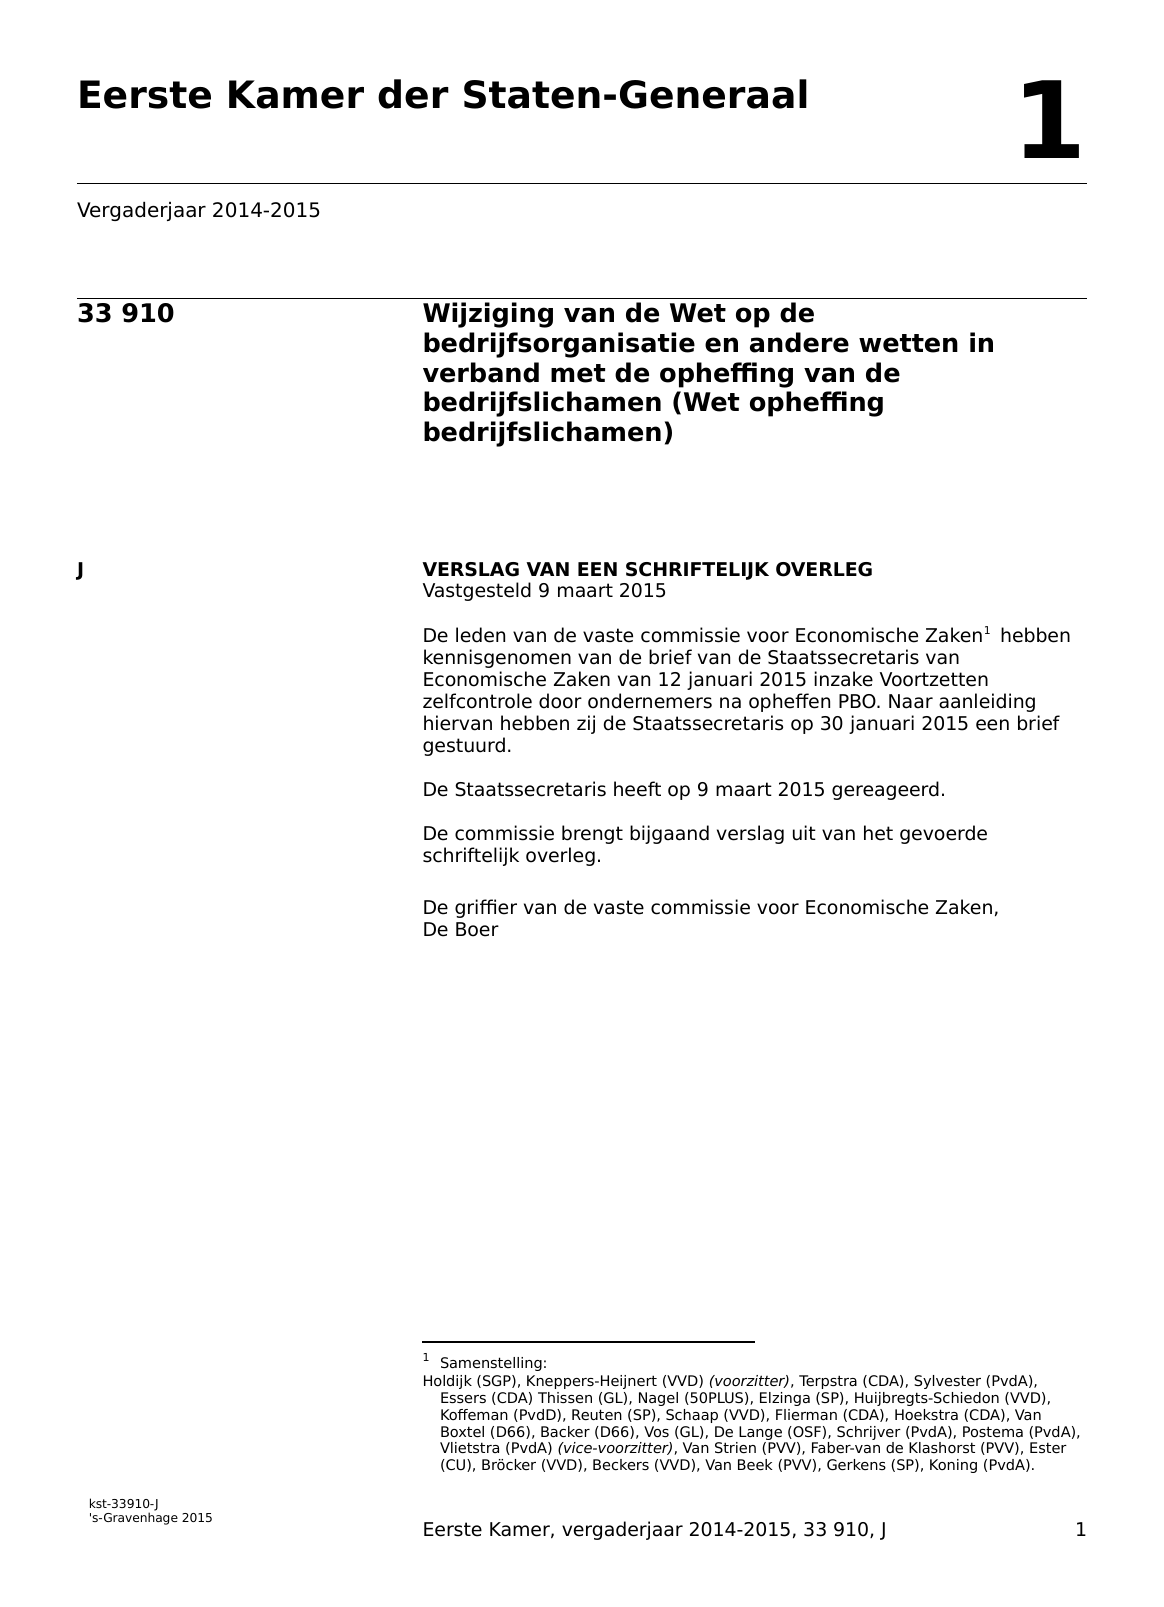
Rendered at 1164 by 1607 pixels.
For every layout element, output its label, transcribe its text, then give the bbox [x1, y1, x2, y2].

text De griffier van de vaste commissie voor Economische Zaken, De Boer [422, 897, 1087, 941]
text Holdijk (SGP), Kneppers-Heijnert (VVD) (voorzitter), Terpstra (CDA), Sylvester (PvdA), Essers (CDA) Thissen (GL), Nagel (50PLUS), Elzinga (SP), Huijbregts-Schiedon (VVD), Koffeman (PvdD), Reuten (SP), Schaap (VVD), Flierman (CDA), Hoekstra (CDA), Van Boxtel (D66), Backer (D66), Vos (GL), De Lange (OSF), Schrijver (PvdA), Postema (PvdA), Vlietstra (PvdA) (vice-voorzitter), Van Strien (PVV), Faber-van de Klashorst (PVV), Ester (CU), Bröcker (VVD), Beckers (VVD), Van Beek (PVV), Gerkens (SP), Koning (PvdA). [422, 1373, 1087, 1474]
text kst-33910-J [88, 1497, 323, 1511]
table_header 1 [886, 59, 1087, 183]
subtitle J VERSLAG VAN EEN SCHRIFTELIJK OVERLEG [77, 558, 1087, 580]
text Vastgesteld 9 maart 2015 [422, 580, 1087, 602]
text De leden van de vaste commissie voor Economische Zaken hebben kennisgenomen van de brief van de Staatssecretaris van Economische Zaken van 12 januari 2015 inzake Voortzetten zelfcontrole door ondernemers na opheffen PBO. Naar aanleiding hiervan hebben zij de Staatssecretaris op 30 januari 2015 een brief gestuurd. [422, 624, 1087, 756]
table_header Eerste Kamer der Staten-Generaal [77, 59, 886, 183]
text 's-Gravenhage 2015 [88, 1511, 323, 1525]
text De Staatssecretaris heeft op 9 maart 2015 gereageerd. [422, 779, 1087, 801]
subtitle 33 910 Wijziging van de Wet op de bedrijfsorganisatie en andere wetten in verband met de opheffing van de bedrijfslichamen (Wet opheffing bedrijfslichamen) [77, 299, 1087, 447]
text Samenstelling: [422, 1351, 1087, 1373]
text De commissie brengt bijgaand verslag uit van het gevoerde schriftelijk overleg. [422, 823, 1087, 867]
table_cell Vergaderjaar 2014-2015 [77, 184, 1087, 298]
